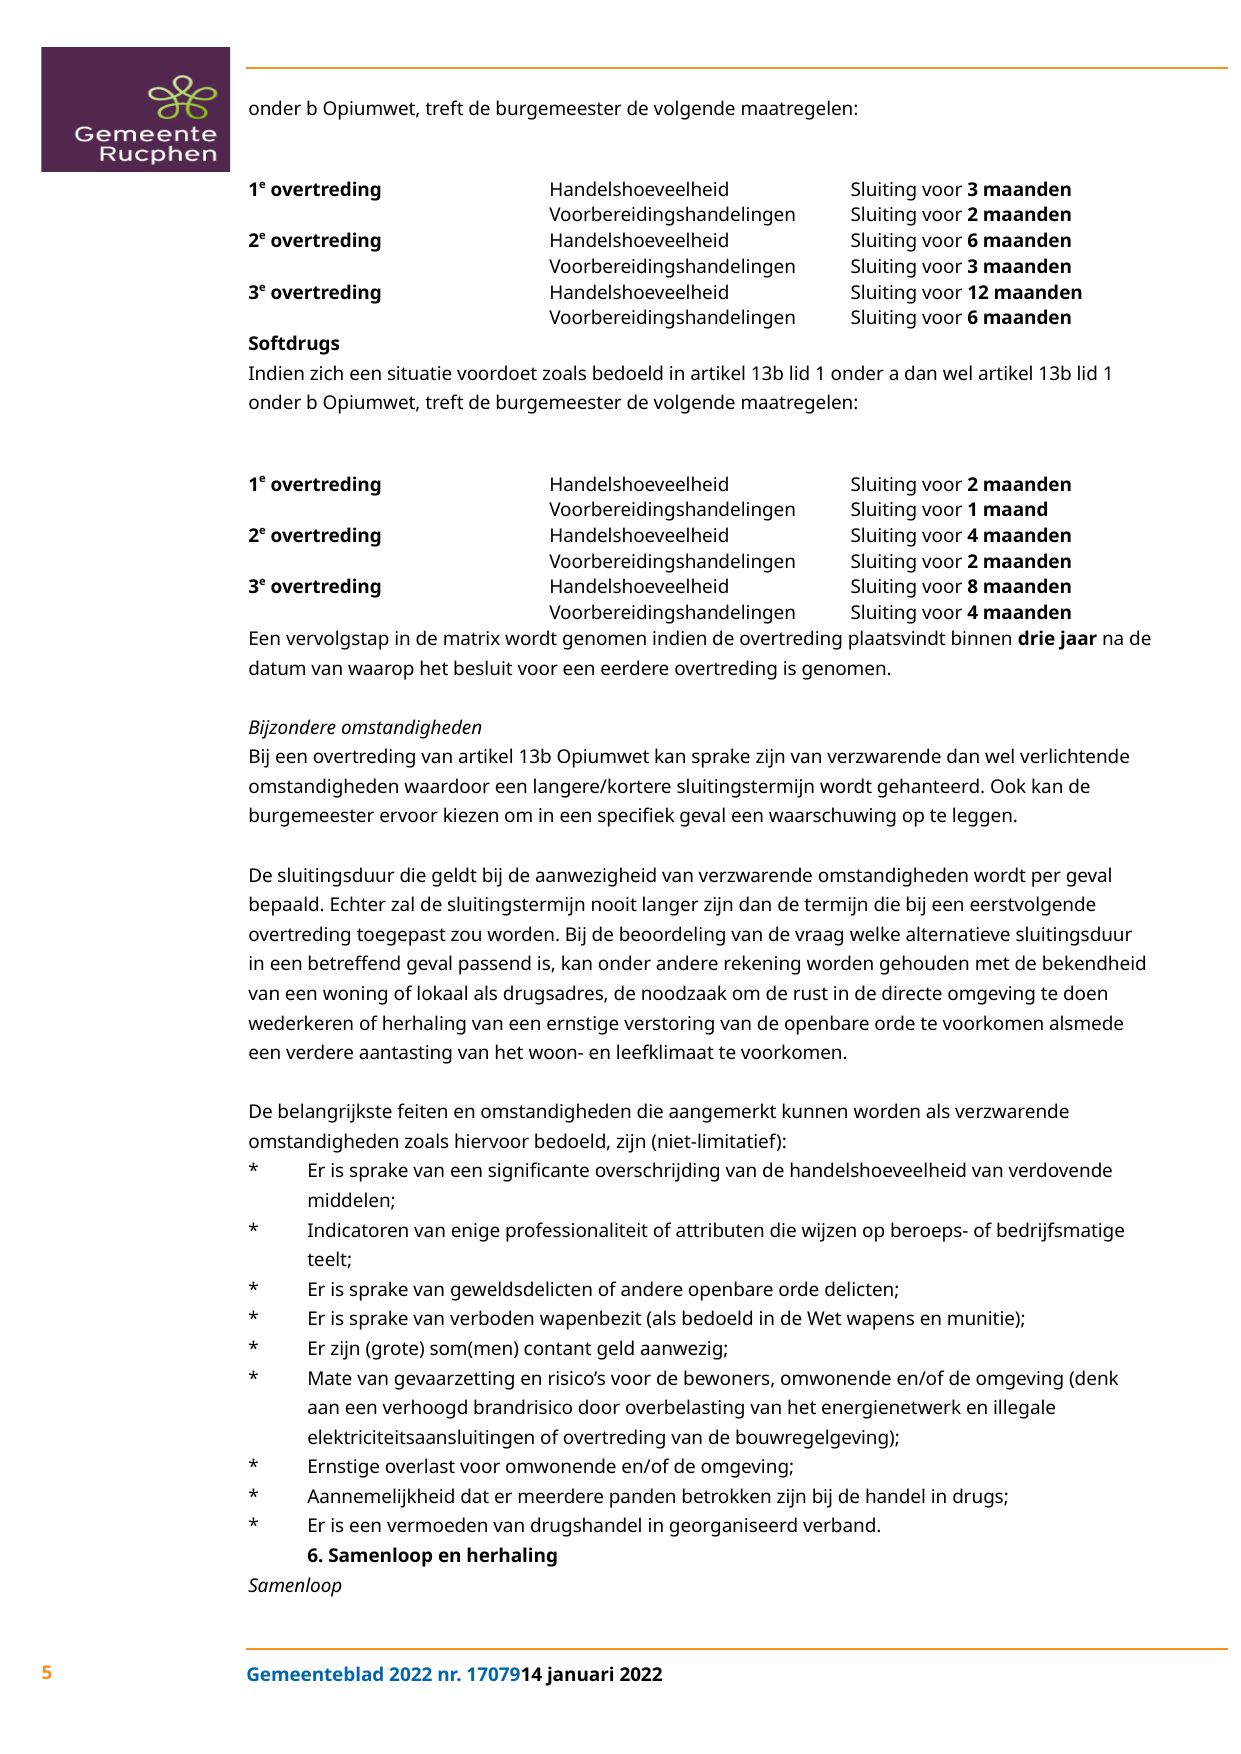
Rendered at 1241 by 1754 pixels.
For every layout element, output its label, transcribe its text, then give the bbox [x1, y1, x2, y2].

picture [41, 47, 231, 172]
table_header [248, 445, 549, 471]
table_cell Sluiting voor 2 maanden [850, 548, 1152, 574]
table_cell 2e overtreding [248, 522, 549, 548]
table_cell Sluiting voor 6 maanden [850, 305, 1152, 330]
text Softdrugs [248, 330, 1152, 356]
table_cell Handelshoeveelheid [549, 471, 850, 496]
list Ernstige overlast voor omwonende en/of de omgeving; [248, 1453, 1152, 1479]
text Bij een overtreding van artikel 13b Opiumwet kan sprake zijn van verzwarende dan wel verlichtende omstandigheden waardoor een langere/kortere sluitingstermijn wordt gehanteerd. Ook kan de burgemeester ervoor kiezen om in een specifiek geval een waarschuwing op te leggen. [248, 743, 1152, 828]
list Er zijn (grote) som(men) contant geld aanwezig; [248, 1335, 1152, 1361]
table_cell Voorbereidingshandelingen [549, 548, 850, 574]
list Mate van gevaarzetting en risico’s voor de bewoners, omwonende en/of de omgeving (denk aan een verhoogd brandrisico door overbelasting van het energienetwerk en illegale elektriciteitsaansluitingen of overtreding van de bouwregelgeving); [248, 1365, 1152, 1450]
table_cell Handelshoeveelheid [549, 228, 850, 253]
table_header [850, 150, 1152, 176]
table_cell Sluiting voor 3 maanden [850, 176, 1152, 202]
table_cell Sluiting voor 1 maand [850, 496, 1152, 522]
text Bijzondere omstandigheden [248, 714, 1152, 740]
list Er is sprake van verboden wapenbezit (als bedoeld in de Wet wapens en munitie); [248, 1306, 1152, 1331]
table_cell Sluiting voor 2 maanden [850, 471, 1152, 496]
table_cell 3e overtreding [248, 279, 549, 304]
table_cell [248, 305, 549, 330]
table_cell 2e overtreding [248, 228, 549, 253]
table_cell Voorbereidingshandelingen [549, 496, 850, 522]
table_cell Sluiting voor 2 maanden [850, 202, 1152, 227]
table_cell Sluiting voor 4 maanden [850, 522, 1152, 548]
list Er is sprake van geweldsdelicten of andere openbare orde delicten; [248, 1276, 1152, 1302]
table_cell Voorbereidingshandelingen [549, 253, 850, 279]
table_cell 1e overtreding [248, 176, 549, 202]
table_cell Sluiting voor 3 maanden [850, 253, 1152, 279]
list 6. Samenloop en herhaling [248, 1542, 1152, 1568]
text Indien zich een situatie voordoet zoals bedoeld in artikel 13b lid 1 onder a dan wel artikel 13b lid 1 onder b Opiumwet, treft de burgemeester de volgende maatregelen: [248, 360, 1152, 415]
table_cell Sluiting voor 4 maanden [850, 599, 1152, 625]
table_cell [248, 548, 549, 574]
text De sluitingsduur die geldt bij de aanwezigheid van verzwarende omstandigheden wordt per geval bepaald. Echter zal de sluitingstermijn nooit langer zijn dan de termijn die bij een eerstvolgende overtreding toegepast zou worden. Bij de beoordeling van de vraag welke alternatieve sluitingsduur in een betreffend geval passend is, kan onder andere rekening worden gehouden met de bekendheid van een woning of lokaal als drugsadres, de noodzaak om de rust in de directe omgeving te doen wederkeren of herhaling van een ernstige verstoring van de openbare orde te voorkomen alsmede een verdere aantasting van het woon- en leefklimaat te voorkomen. [248, 862, 1152, 1065]
text Een vervolgstap in de matrix wordt genomen indien de overtreding plaatsvindt binnen drie jaar na de datum van waarop het besluit voor een eerdere overtreding is genomen. [248, 625, 1152, 681]
list Indicatoren van enige professionaliteit of attributen die wijzen op beroeps- of bedrijfsmatige teelt; [248, 1217, 1152, 1272]
table_cell 1e overtreding [248, 471, 549, 496]
table_cell 3e overtreding [248, 574, 549, 599]
table_cell Handelshoeveelheid [549, 522, 850, 548]
table_cell [248, 599, 549, 625]
table_header [248, 150, 549, 176]
list Aannemelijkheid dat er meerdere panden betrokken zijn bij de handel in drugs; [248, 1483, 1152, 1509]
table_header [549, 445, 850, 471]
text onder b Opiumwet, treft de burgemeester de volgende maatregelen: [248, 95, 1152, 121]
table_cell Handelshoeveelheid [549, 279, 850, 304]
table_cell Sluiting voor 12 maanden [850, 279, 1152, 304]
table_cell Handelshoeveelheid [549, 176, 850, 202]
list Er is sprake van een significante overschrijding van de handelshoeveelheid van verdovende middelen; [248, 1158, 1152, 1213]
table_cell Voorbereidingshandelingen [549, 599, 850, 625]
table_header [850, 445, 1152, 471]
table_cell Voorbereidingshandelingen [549, 202, 850, 227]
table_cell Handelshoeveelheid [549, 574, 850, 599]
table_cell [248, 253, 549, 279]
table_cell Voorbereidingshandelingen [549, 305, 850, 330]
table_cell [248, 202, 549, 227]
list Er is een vermoeden van drugshandel in georganiseerd verband. [248, 1513, 1152, 1538]
table_header [549, 150, 850, 176]
table_cell [248, 496, 549, 522]
table_cell Sluiting voor 6 maanden [850, 228, 1152, 253]
table_cell Sluiting voor 8 maanden [850, 574, 1152, 599]
text De belangrijkste feiten en omstandigheden die aangemerkt kunnen worden als verzwarende omstandigheden zoals hiervoor bedoeld, zijn (niet-limitatief): [248, 1098, 1152, 1154]
text Samenloop [248, 1572, 1152, 1598]
